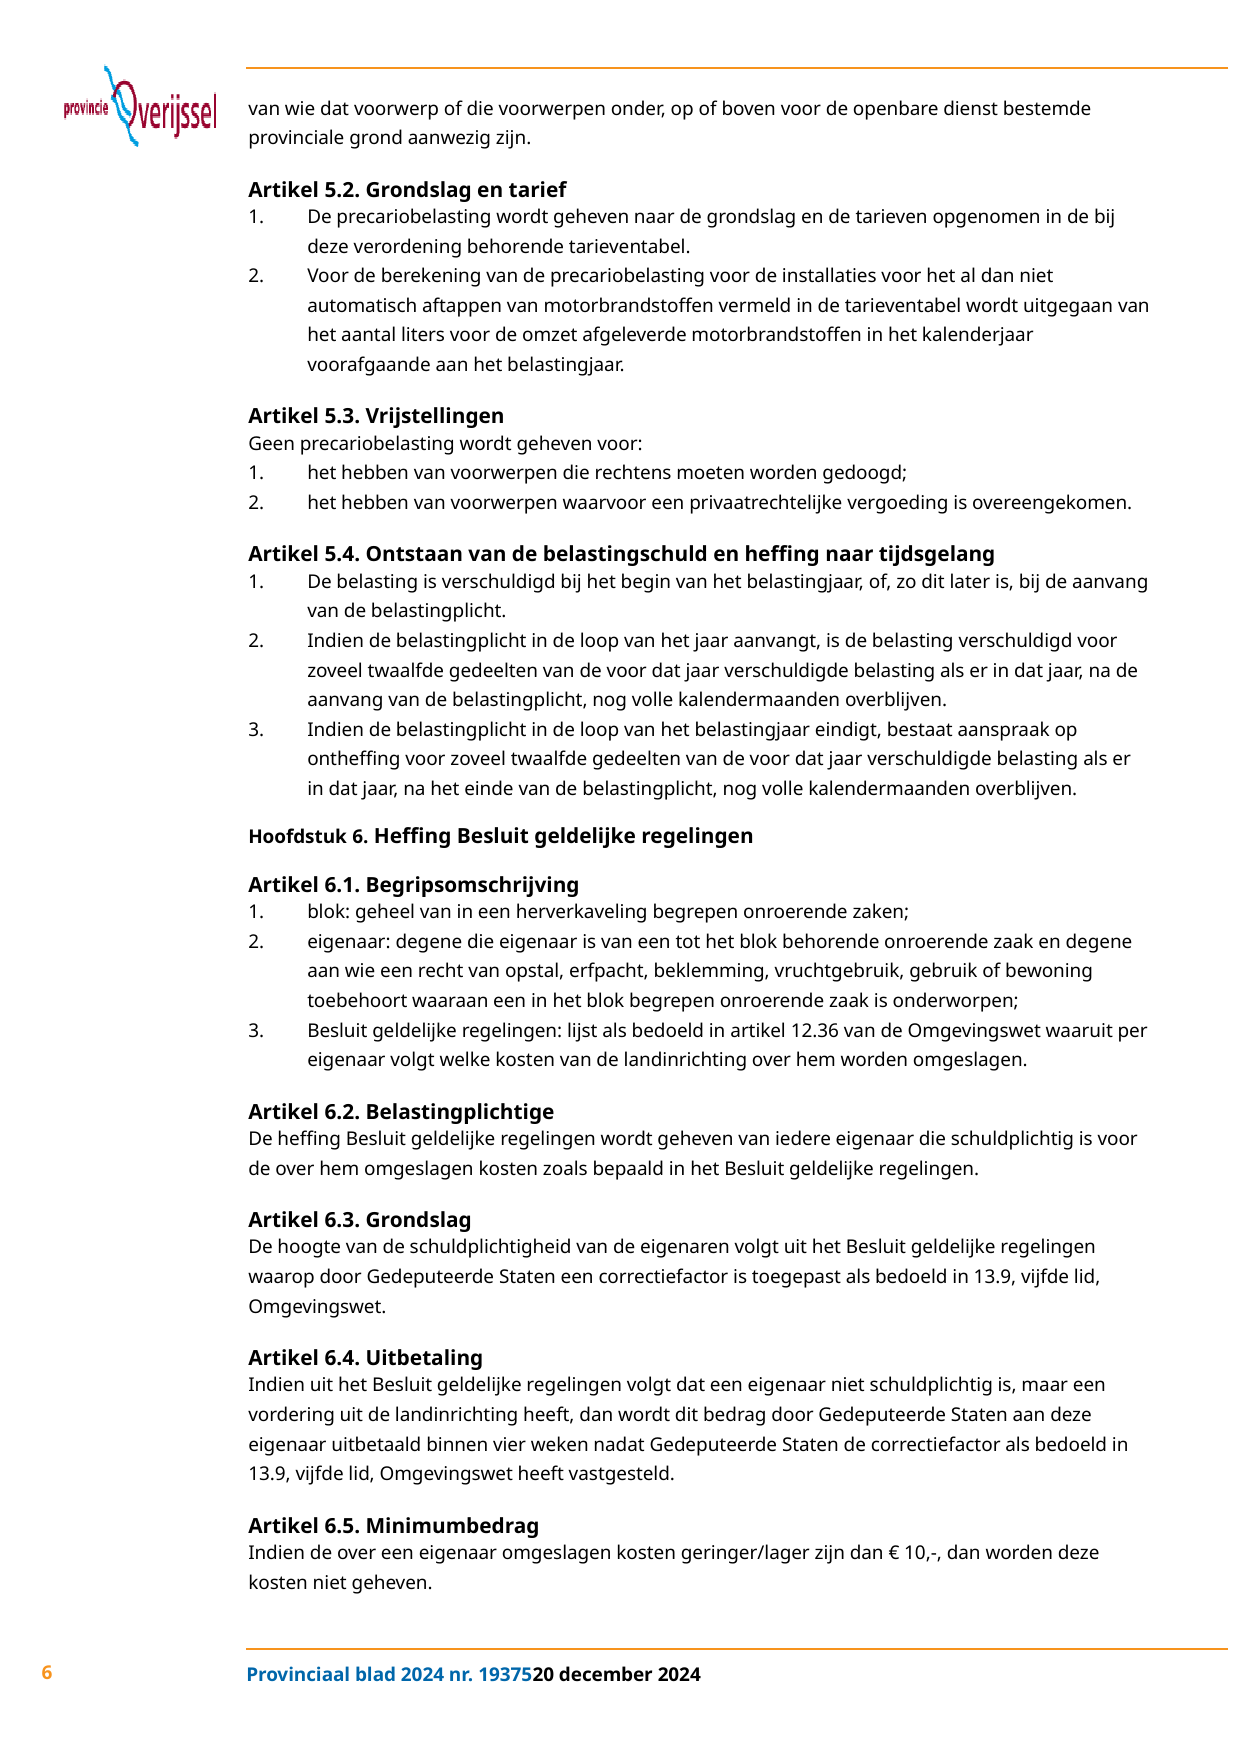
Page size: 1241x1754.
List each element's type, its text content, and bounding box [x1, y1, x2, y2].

text Indien de over een eigenaar omgeslagen kosten geringer/lager zijn dan € 10,-, dan worden deze kosten niet geheven. [248, 1539, 1152, 1594]
list De precariobelasting wordt geheven naar de grondslag en de tarieven opgenomen in de bij deze verordening behorende tarieventabel. [248, 203, 1152, 258]
text Hoofdstuk 6. Heffing Besluit geldelijke regelingen [248, 821, 1152, 849]
list blok: geheel van in een herverkaveling begrepen onroerende zaken; [248, 898, 1152, 924]
list Indien de belastingplicht in de loop van het belastingjaar eindigt, bestaat aanspraak op ontheffing voor zoveel twaalfde gedeelten van de voor dat jaar verschuldigde belasting als er in dat jaar, na het einde van de belastingplicht, nog volle kalendermaanden overblijven. [248, 716, 1152, 801]
text Artikel 6.3. Grondslag [248, 1205, 1152, 1234]
text Artikel 6.2. Belastingplichtige [248, 1097, 1152, 1125]
text De hoogte van de schuldplichtigheid van de eigenaren volgt uit het Besluit geldelijke regelingen waarop door Gedeputeerde Staten een correctiefactor is toegepast als bedoeld in 13.9, vijfde lid, Omgevingswet. [248, 1234, 1152, 1318]
list Besluit geldelijke regelingen: lijst als bedoeld in artikel 12.36 van de Omgevingswet waaruit per eigenaar volgt welke kosten van de landinrichting over hem worden omgeslagen. [248, 1017, 1152, 1072]
text Artikel 5.3. Vrijstellingen [248, 402, 1152, 430]
text van wie dat voorwerp of die voorwerpen onder, op of boven voor de openbare dienst bestemde provinciale grond aanwezig zijn. [248, 95, 1152, 150]
text Geen precariobelasting wordt geheven voor: [248, 430, 1152, 456]
list eigenaar: degene die eigenaar is van een tot het blok behorende onroerende zaak en degene aan wie een recht van opstal, erfpacht, beklemming, vruchtgebruik, gebruik of bewoning toebehoort waaraan een in het blok begrepen onroerende zaak is onderworpen; [248, 928, 1152, 1013]
text Artikel 6.1. Begripsomschrijving [248, 870, 1152, 898]
list Indien de belastingplicht in de loop van het jaar aanvangt, is de belasting verschuldigd voor zoveel twaalfde gedeelten van de voor dat jaar verschuldigde belasting als er in dat jaar, na de aanvang van de belastingplicht, nog volle kalendermaanden overblijven. [248, 627, 1152, 712]
list het hebben van voorwerpen die rechtens moeten worden gedoogd; [248, 459, 1152, 485]
text Indien uit het Besluit geldelijke regelingen volgt dat een eigenaar niet schuldplichtig is, maar een vordering uit de landinrichting heeft, dan wordt dit bedrag door Gedeputeerde Staten aan deze eigenaar uitbetaald binnen vier weken nadat Gedeputeerde Staten de correctiefactor als bedoeld in 13.9, vijfde lid, Omgevingswet heeft vastgesteld. [248, 1372, 1152, 1486]
list De belasting is verschuldigd bij het begin van het belastingjaar, of, zo dit later is, bij de aanvang van de belastingplicht. [248, 568, 1152, 623]
picture [41, 47, 231, 172]
list het hebben van voorwerpen waarvoor een privaatrechtelijke vergoeding is overeengekomen. [248, 489, 1152, 515]
text Artikel 5.2. Grondslag en tarief [248, 175, 1152, 203]
text De heffing Besluit geldelijke regelingen wordt geheven van iedere eigenaar die schuldplichtig is voor de over hem omgeslagen kosten zoals bepaald in het Besluit geldelijke regelingen. [248, 1125, 1152, 1181]
list Voor de berekening van de precariobelasting voor de installaties voor het al dan niet automatisch aftappen van motorbrandstoffen vermeld in de tarieventabel wordt uitgegaan van het aantal liters voor de omzet afgeleverde motorbrandstoffen in het kalenderjaar voorafgaande aan het belastingjaar. [248, 262, 1152, 377]
text Artikel 6.4. Uitbetaling [248, 1343, 1152, 1372]
text Artikel 6.5. Minimumbedrag [248, 1511, 1152, 1539]
text Artikel 5.4. Ontstaan van de belastingschuld en heffing naar tijdsgelang [248, 539, 1152, 568]
